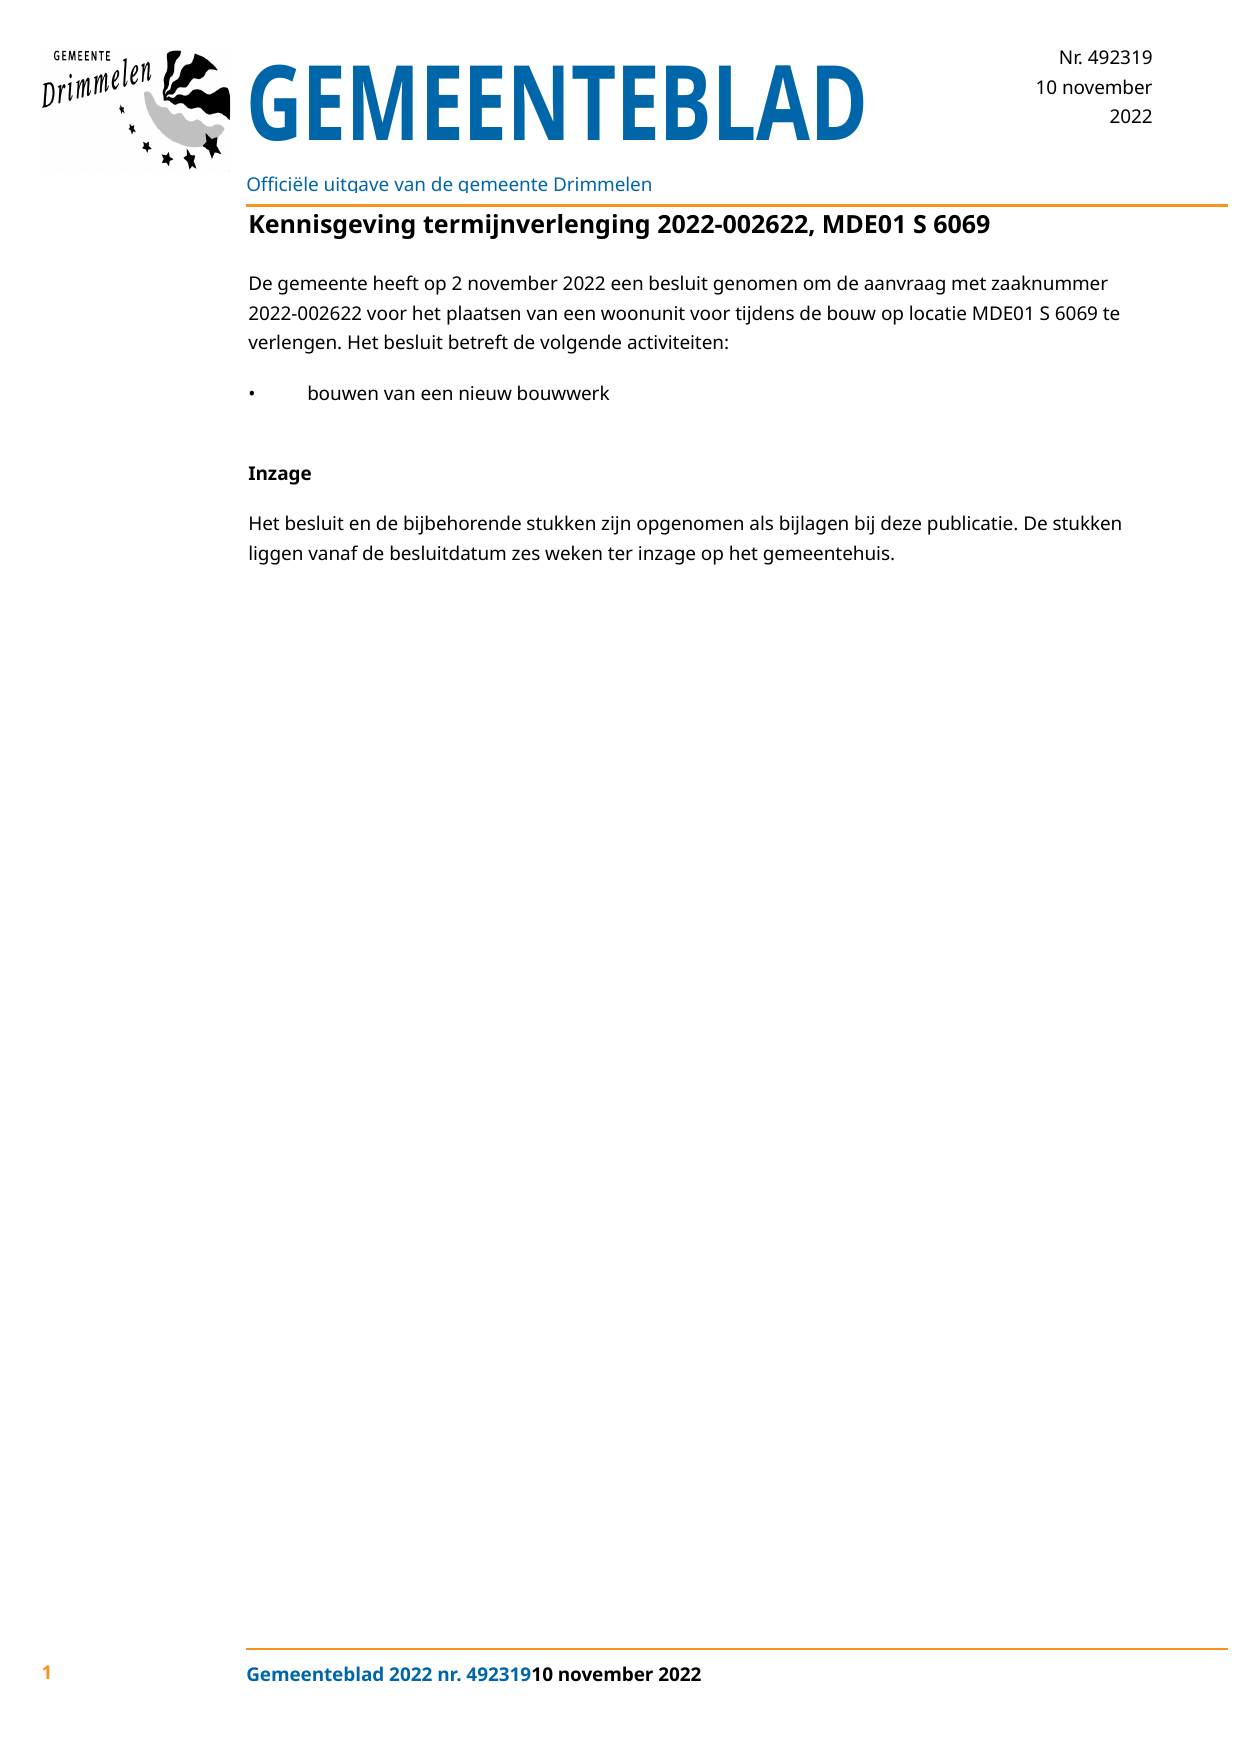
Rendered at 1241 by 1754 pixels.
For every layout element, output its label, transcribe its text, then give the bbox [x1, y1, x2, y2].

text Inzage [248, 460, 1152, 486]
text De gemeente heeft op 2 november 2022 een besluit genomen om de aanvraag met zaaknummer 2022-002622 voor het plaatsen van een woonunit voor tijdens de bouw op locatie MDE01 S 6069 te verlengen. Het besluit betreft de volgende activiteiten: [248, 270, 1152, 355]
text Het besluit en de bijbehorende stukken zijn opgenomen als bijlagen bij deze publicatie. De stukken liggen vanaf de besluitdatum zes weken ter inzage op het gemeentehuis. [248, 510, 1152, 566]
list bouwen van een nieuw bouwwerk [248, 380, 1152, 406]
text Kennisgeving termijnverlenging 2022-002622, MDE01 S 6069 [248, 207, 1152, 241]
picture [41, 47, 231, 172]
